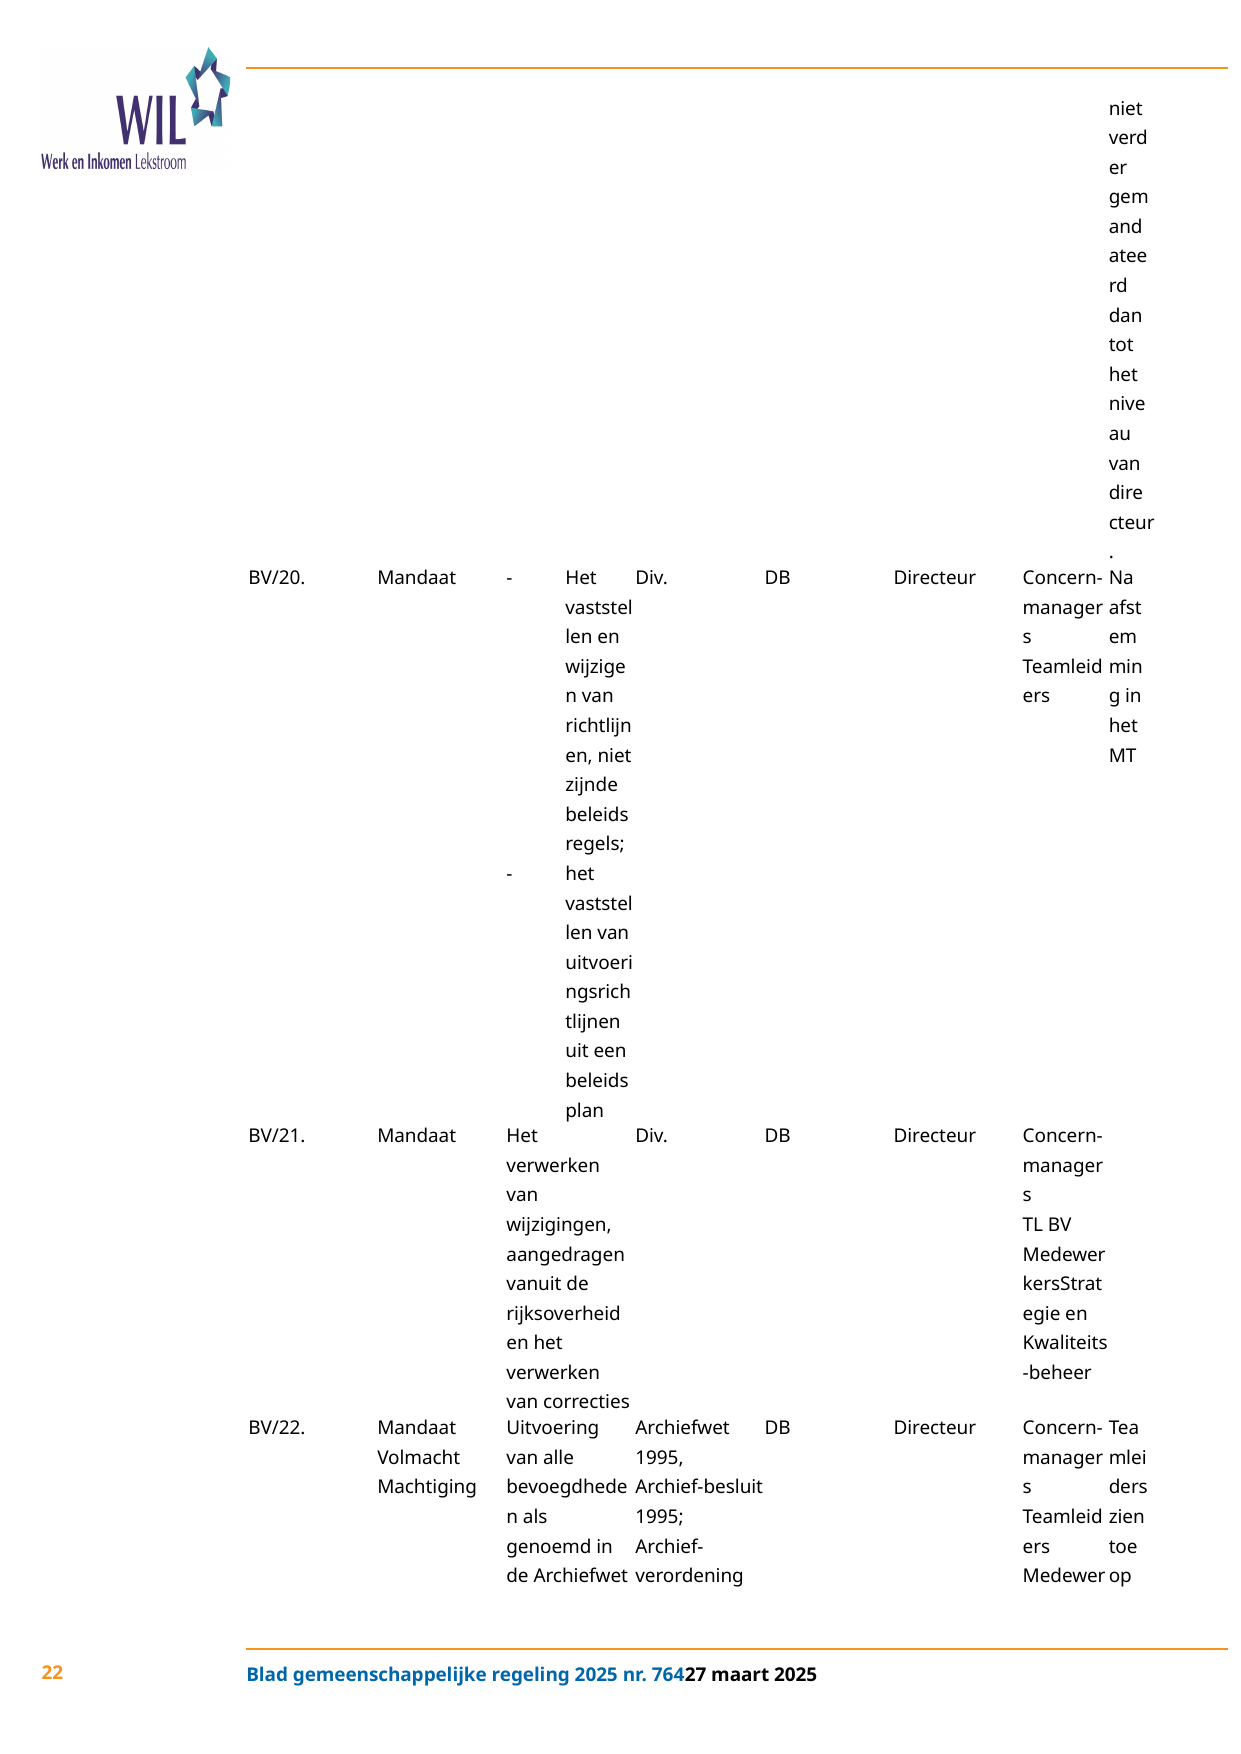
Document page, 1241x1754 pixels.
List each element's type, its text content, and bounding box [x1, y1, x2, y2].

table_cell [1109, 1123, 1152, 1414]
table_cell [893, 95, 1022, 564]
table_cell Concern-managers TL BV MedewerkersStrategie en Kwaliteits-beheer [1023, 1123, 1108, 1414]
table_cell Uitvoering van alle bevoegdheden als genoemd in de Archiefwet [506, 1415, 635, 1588]
table_cell BV/22. [248, 1415, 377, 1588]
table_cell Mandaat [377, 564, 506, 1122]
table_cell [1023, 95, 1108, 564]
table_cell Het vaststellen en wijzigen van richtlijnen, niet zijnde beleidsregels; het vaststellen van uitvoeringsrichtlijnen uit een beleidsplan [506, 564, 635, 1122]
table_cell Concern-managers Teamleiders [1023, 564, 1108, 1122]
table_cell Na afstemming in het MT [1109, 564, 1152, 1122]
table_cell Concern-managers Teamleiders Medewer [1023, 1415, 1108, 1588]
table_cell Directeur [893, 564, 1022, 1122]
table_cell DB [764, 1123, 893, 1414]
table_cell Archiefwet 1995, Archief-besluit 1995; Archief-verordening [635, 1415, 764, 1588]
table_cell BV/21. [248, 1123, 377, 1414]
table_cell Directeur [893, 1123, 1022, 1414]
table_cell Het verwerken van wijzigingen, aangedragen vanuit de rijksoverheid en het verwerken van correcties [506, 1123, 635, 1414]
table_cell niet verder gemandateerd dan tot het niveau van directeur. [1109, 95, 1152, 564]
table_cell [635, 95, 764, 564]
picture [41, 47, 231, 172]
table_cell Directeur [893, 1415, 1022, 1588]
table_cell DB [764, 1415, 893, 1588]
table_cell [506, 95, 635, 564]
table_cell [248, 95, 377, 564]
table_cell [377, 95, 506, 564]
table_cell DB [764, 564, 893, 1122]
table_cell Mandaat [377, 1123, 506, 1414]
table_cell Mandaat Volmacht Machtiging [377, 1415, 506, 1588]
table_cell Div. [635, 564, 764, 1122]
table_cell Teamleiders zien toe op [1109, 1415, 1152, 1588]
table_cell Div. [635, 1123, 764, 1414]
table_cell BV/20. [248, 564, 377, 1122]
table_cell [764, 95, 893, 564]
